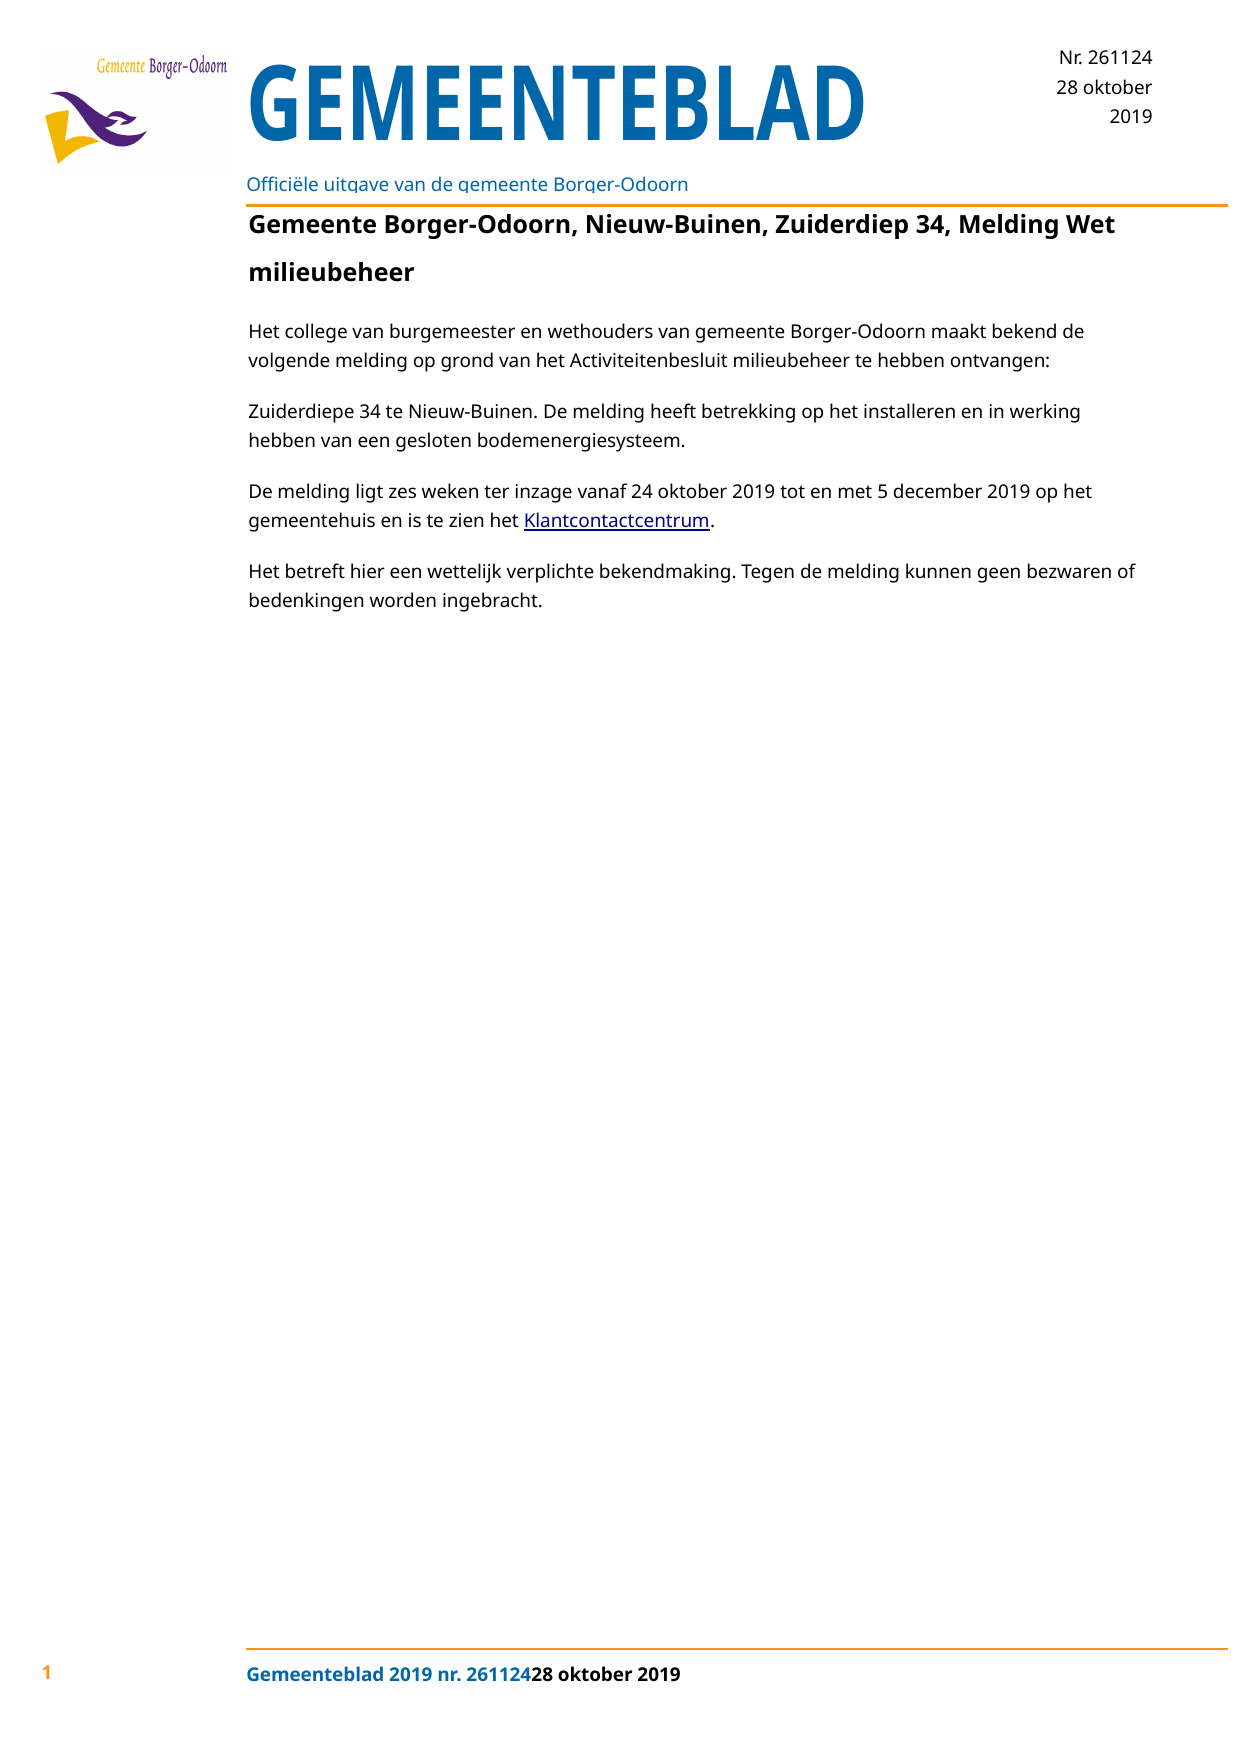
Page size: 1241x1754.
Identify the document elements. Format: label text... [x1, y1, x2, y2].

text Zuiderdiepe 34 te Nieuw-Buinen. De melding heeft betrekking op het installeren en in werking hebben van een gesloten bodemenergiesysteem. [248, 398, 1152, 453]
text Het college van burgemeester en wethouders van gemeente Borger-Odoorn maakt bekend de volgende melding op grond van het Activiteitenbesluit milieubeheer te hebben ontvangen: [248, 318, 1152, 373]
text Het betreft hier een wettelijk verplichte bekendmaking. Tegen de melding kunnen geen bezwaren of bedenkingen worden ingebracht. [248, 558, 1152, 613]
text Gemeente Borger-Odoorn, Nieuw-Buinen, Zuiderdiep 34, Melding Wet milieubeheer [248, 207, 1152, 288]
text De melding ligt zes weken ter inzage vanaf 24 oktober 2019 tot en met 5 december 2019 op het gemeentehuis en is te zien het Klantcontactcentrum. [248, 478, 1152, 533]
picture [41, 47, 231, 172]
